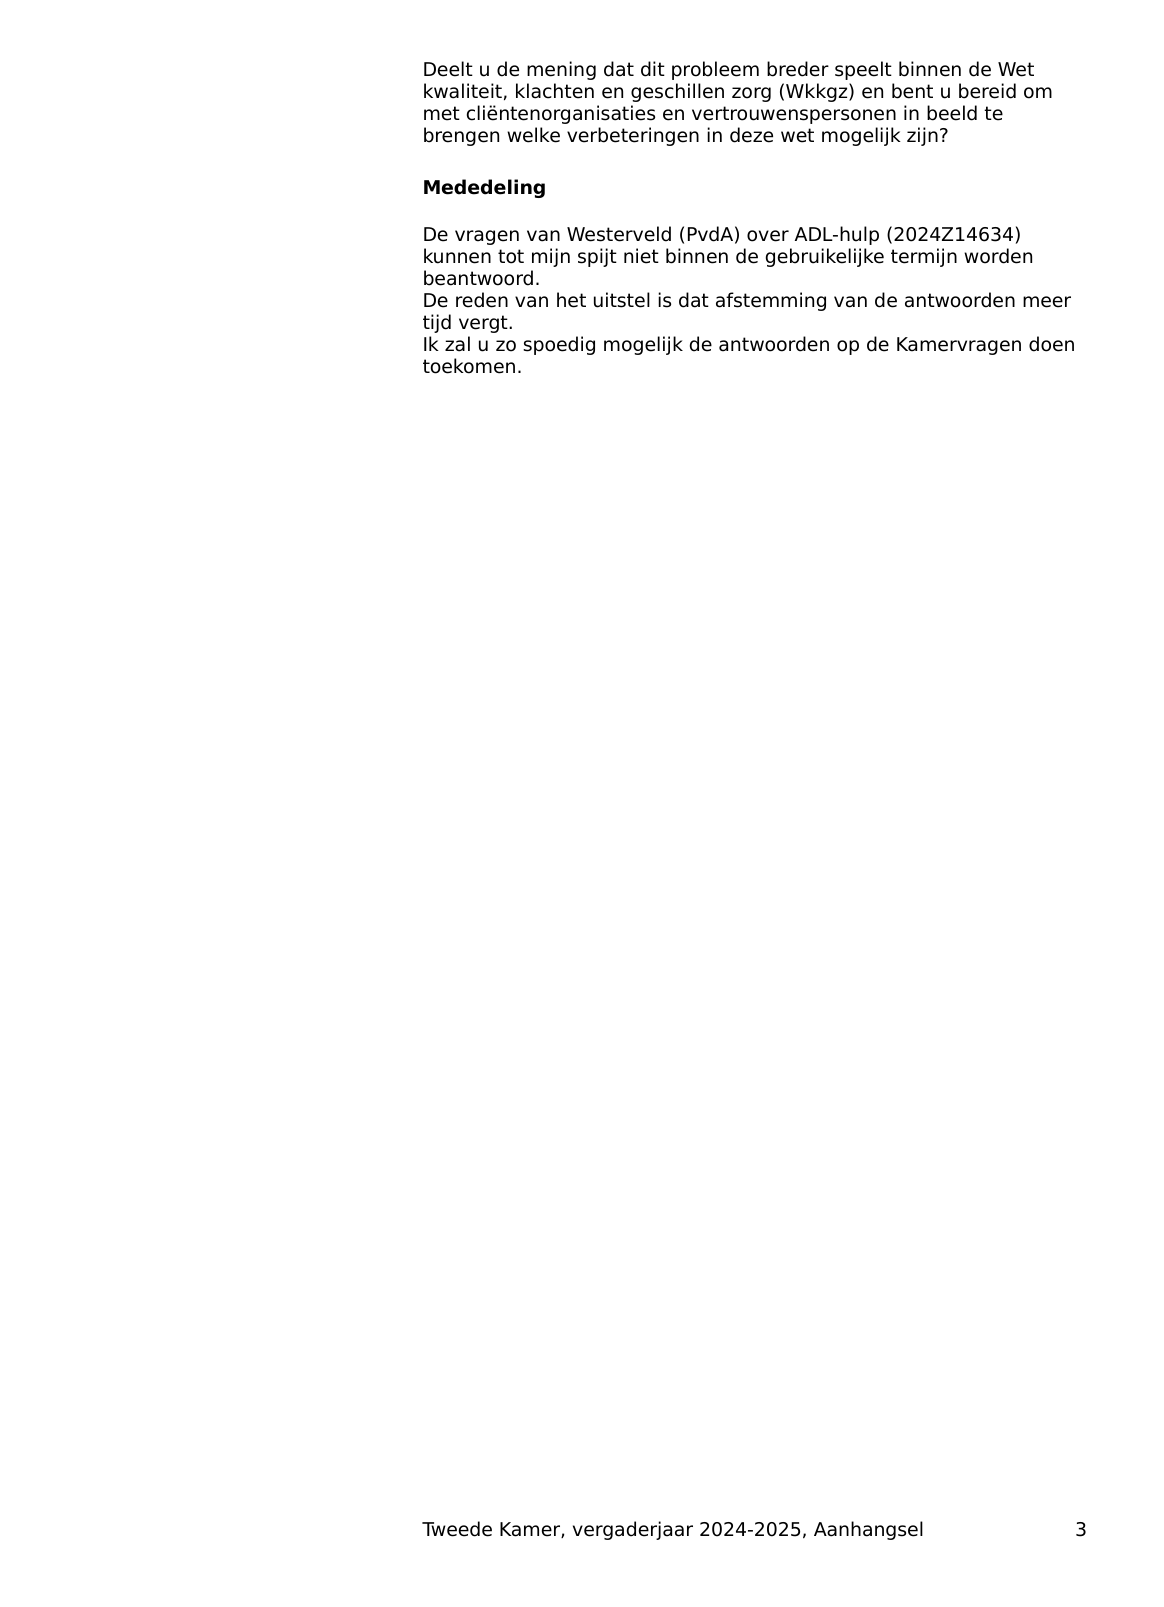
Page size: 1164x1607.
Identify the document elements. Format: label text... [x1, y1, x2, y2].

subtitle Mededeling [422, 177, 1087, 199]
text De reden van het uitstel is dat afstemming van de antwoorden meer tijd vergt. [422, 290, 1087, 334]
text Ik zal u zo spoedig mogelijk de antwoorden op de Kamervragen doen toekomen. [422, 334, 1087, 378]
text De vragen van Westerveld (PvdA) over ADL-hulp (2024Z14634) kunnen tot mijn spijt niet binnen de gebruikelijke termijn worden beantwoord. [422, 224, 1087, 290]
text Deelt u de mening dat dit probleem breder speelt binnen de Wet kwaliteit, klachten en geschillen zorg (Wkkgz) en bent u bereid om met cliëntenorganisaties en vertrouwenspersonen in beeld te brengen welke verbeteringen in deze wet mogelijk zijn? [422, 59, 1087, 147]
